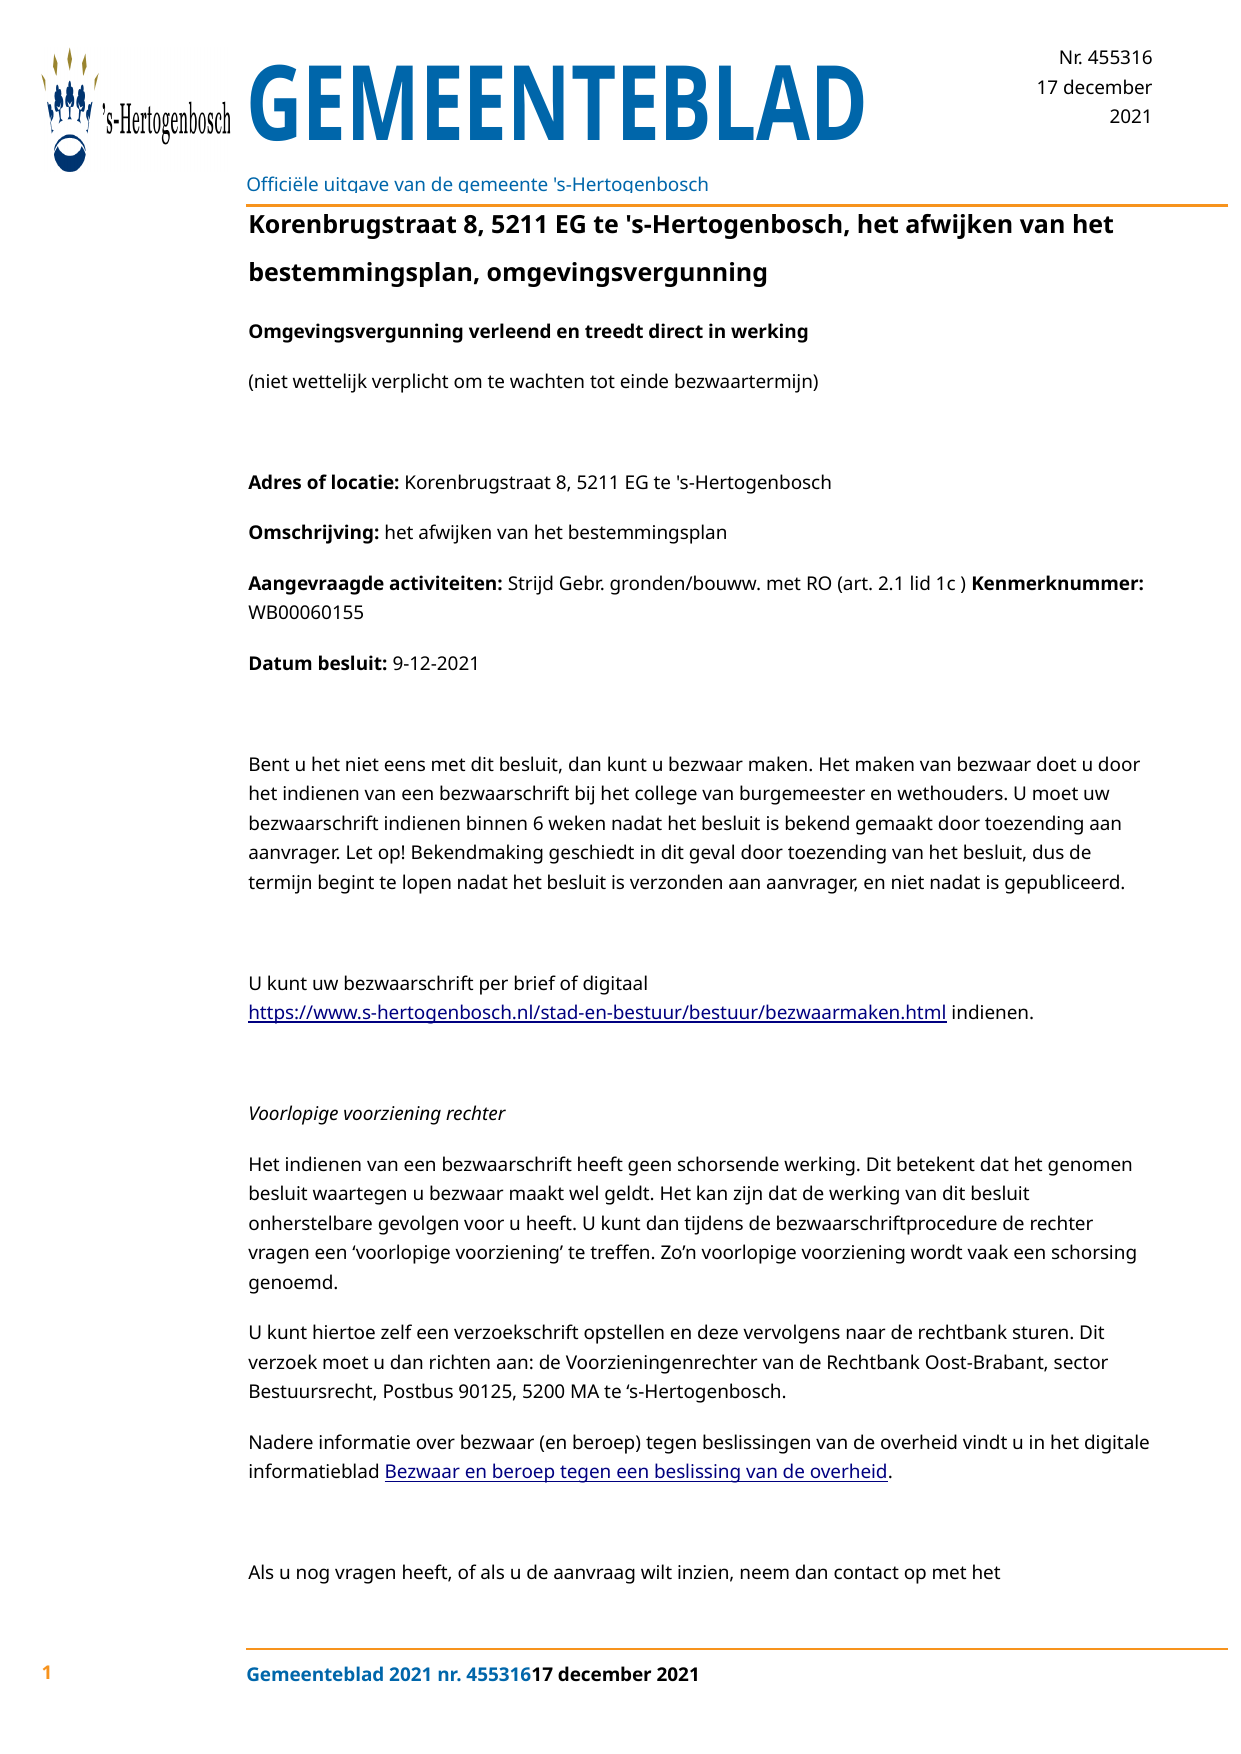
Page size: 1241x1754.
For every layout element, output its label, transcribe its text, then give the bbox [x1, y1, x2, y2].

text Aangevraagde activiteiten: Strijd Gebr. gronden/bouww. met RO (art. 2.1 lid 1c ) Kenmerknummer: WB00060155 [248, 570, 1152, 625]
text Adres of locatie: Korenbrugstraat 8, 5211 EG te 's-Hertogenbosch [248, 469, 1152, 495]
text Bent u het niet eens met dit besluit, dan kunt u bezwaar maken. Het maken van bezwaar doet u door het indienen van een bezwaarschrift bij het college van burgemeester en wethouders. U moet uw bezwaarschrift indienen binnen 6 weken nadat het besluit is bekend gemaakt door toezending aan aanvrager. Let op! Bekendmaking geschiedt in dit geval door toezending van het besluit, dus de termijn begint te lopen nadat het besluit is verzonden aan aanvrager, en niet nadat is gepubliceerd. [248, 751, 1152, 895]
text U kunt hiertoe zelf een verzoekschrift opstellen en deze vervolgens naar de rechtbank sturen. Dit verzoek moet u dan richten aan: de Voorzieningenrechter van de Rechtbank Oost-Brabant, sector Bestuursrecht, Postbus 90125, 5200 MA te ‘s-Hertogenbosch. [248, 1319, 1152, 1404]
text Als u nog vragen heeft, of als u de aanvraag wilt inzien, neem dan contact op met het [248, 1559, 1152, 1585]
picture [41, 47, 231, 172]
text Omschrijving: het afwijken van het bestemmingsplan [248, 519, 1152, 545]
text Nadere informatie over bezwaar (en beroep) tegen beslissingen van de overheid vindt u in het digitale informatieblad Bezwaar en beroep tegen een beslissing van de overheid. [248, 1429, 1152, 1484]
text Korenbrugstraat 8, 5211 EG te 's-Hertogenbosch, het afwijken van het bestemmingsplan, omgevingsvergunning [248, 207, 1152, 288]
text Datum besluit: 9-12-2021 [248, 650, 1152, 676]
text (niet wettelijk verplicht om te wachten tot einde bezwaartermijn) [248, 368, 1152, 394]
text Het indienen van een bezwaarschrift heeft geen schorsende werking. Dit betekent dat het genomen besluit waartegen u bezwaar maakt wel geldt. Het kan zijn dat de werking van dit besluit onherstelbare gevolgen voor u heeft. U kunt dan tijdens de bezwaarschriftprocedure de rechter vragen een ‘voorlopige voorziening’ te treffen. Zo’n voorlopige voorziening wordt vaak een schorsing genoemd. [248, 1151, 1152, 1295]
text U kunt uw bezwaarschrift per brief of digitaal https://www.s-hertogenbosch.nl/stad-en-bestuur/bestuur/bezwaarmaken.html indienen. [248, 970, 1152, 1025]
text Omgevingsvergunning verleend en treedt direct in werking [248, 318, 1152, 344]
text Voorlopige voorziening rechter [248, 1100, 1152, 1126]
